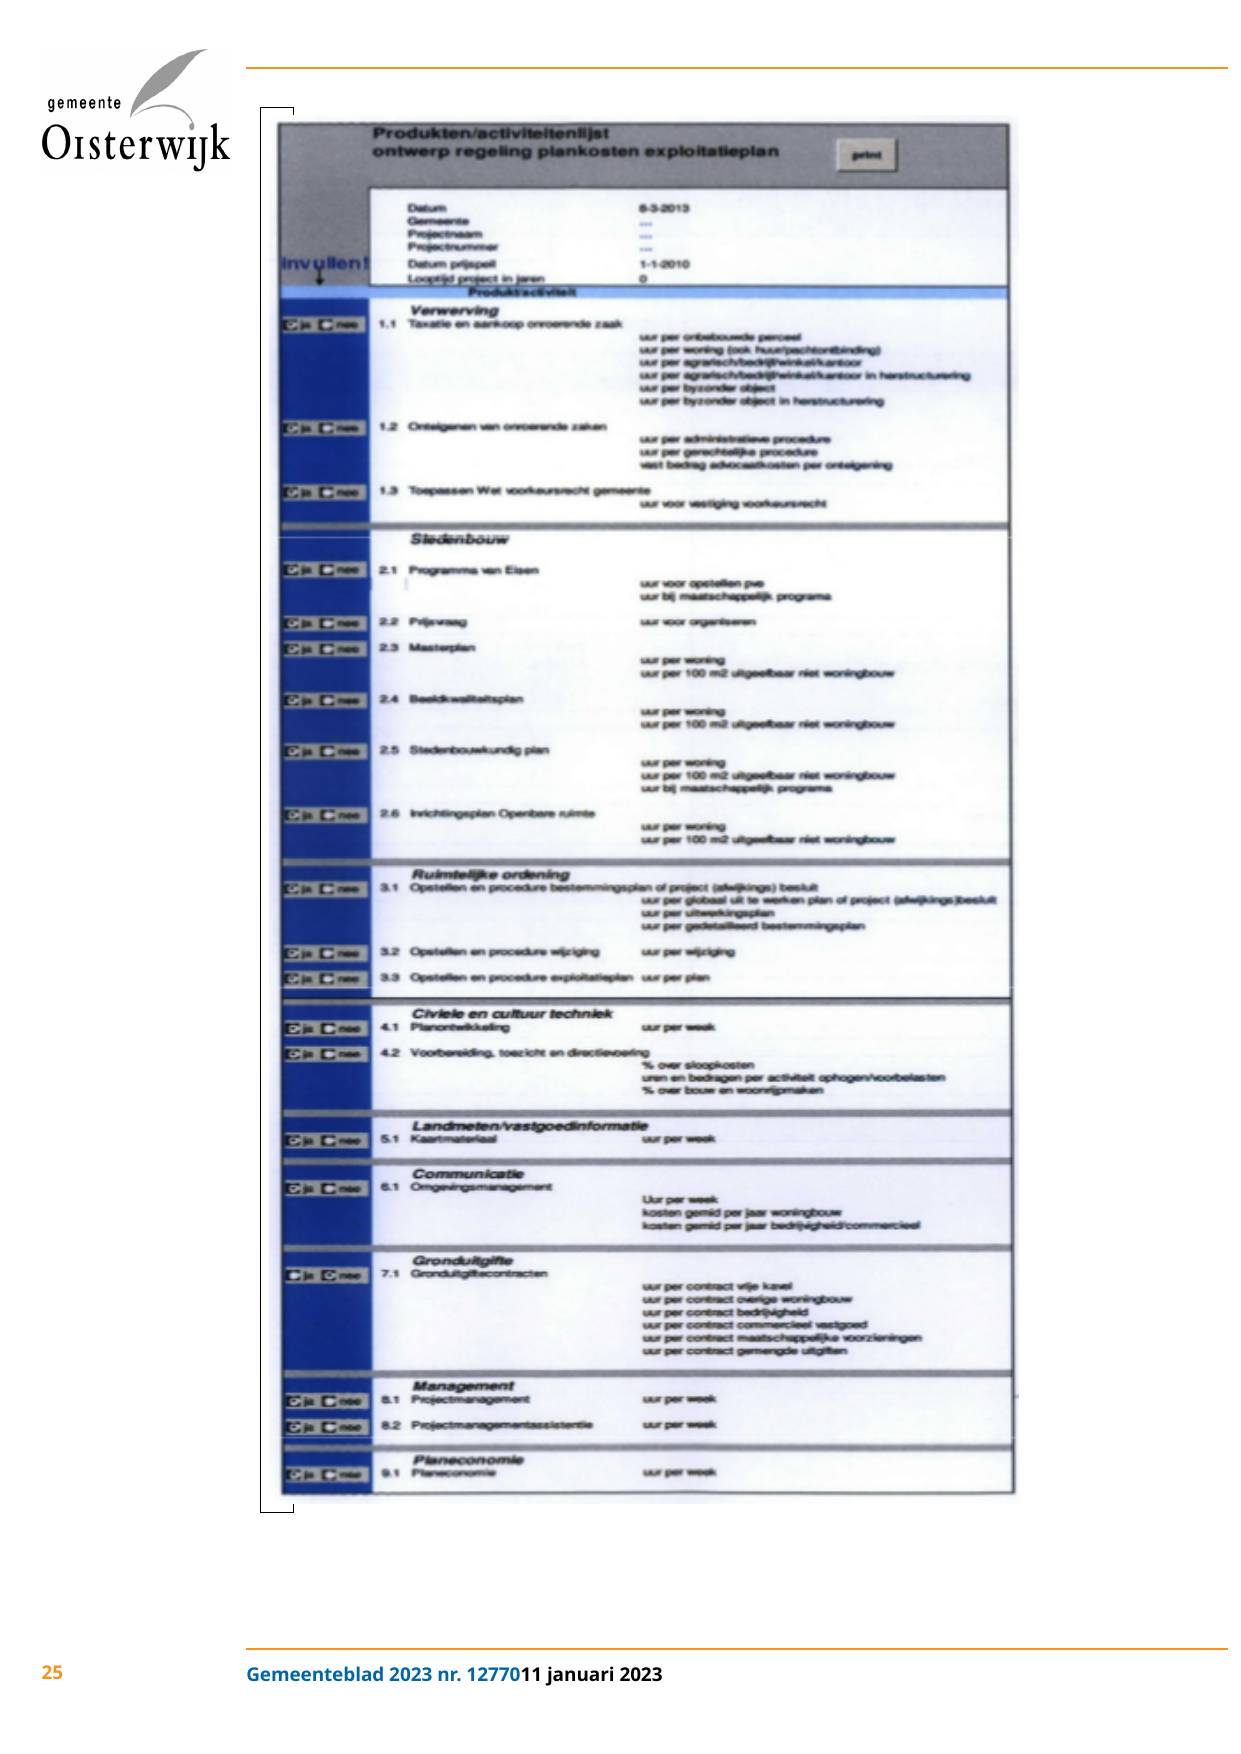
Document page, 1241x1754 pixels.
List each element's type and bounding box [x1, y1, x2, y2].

picture [41, 47, 231, 172]
picture [268, 115, 1019, 1504]
